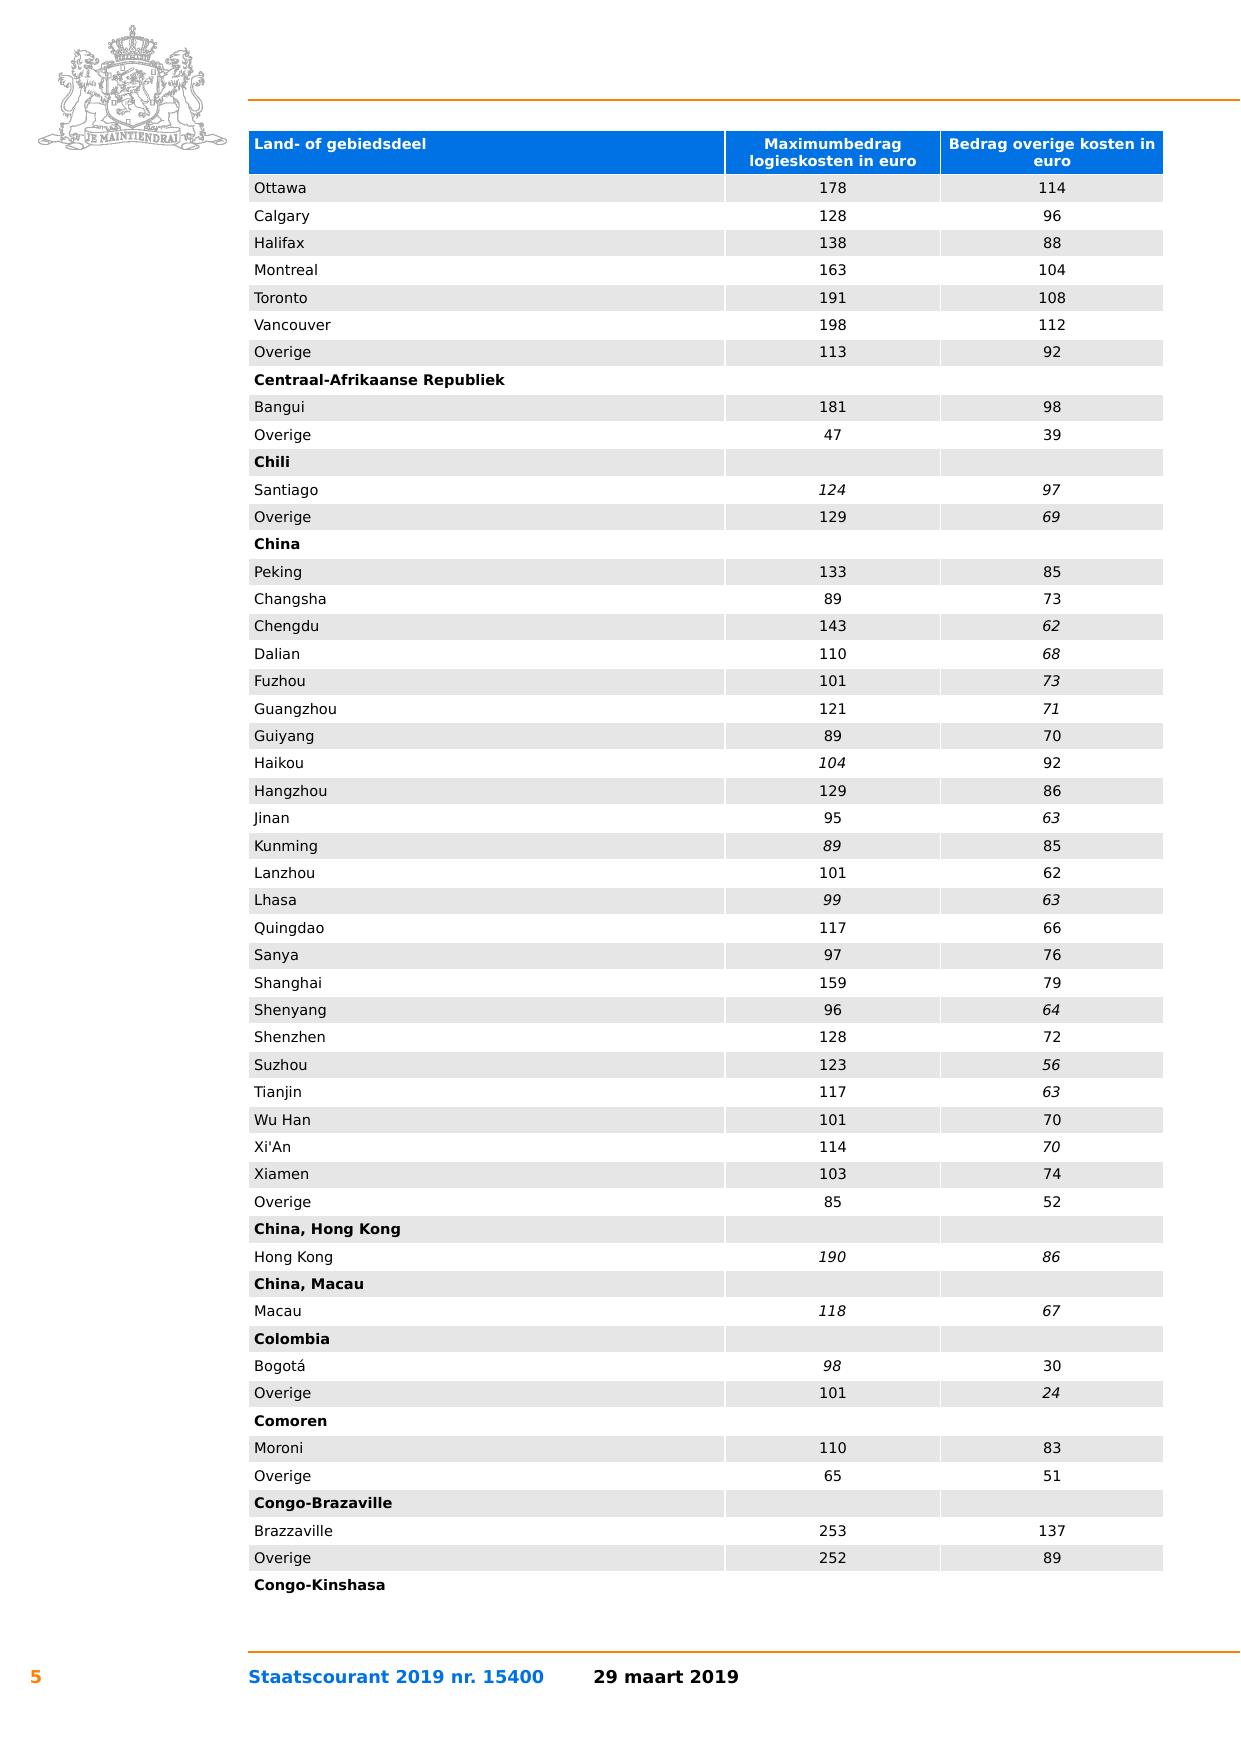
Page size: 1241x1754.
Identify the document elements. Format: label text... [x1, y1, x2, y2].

table_cell 97 [726, 943, 940, 969]
table_cell 163 [726, 258, 940, 284]
table_cell [726, 1490, 940, 1517]
table_cell Bangui [249, 395, 724, 421]
table_cell 85 [941, 833, 1163, 859]
table_header Land- of gebiedsdeel [249, 131, 724, 174]
table_header Maximumbedrag logieskosten in euro [726, 131, 940, 174]
table_cell Shenzhen [249, 1025, 724, 1051]
table_cell 101 [726, 669, 940, 695]
table_cell 138 [726, 230, 940, 256]
table_cell 88 [941, 230, 1163, 256]
table_cell Chili [249, 449, 724, 476]
table_cell 128 [726, 1025, 940, 1051]
table_cell 108 [941, 285, 1163, 311]
table_cell 63 [941, 888, 1163, 914]
table_cell China, Hong Kong [249, 1216, 724, 1243]
table_cell 70 [941, 723, 1163, 749]
table_cell 85 [941, 559, 1163, 585]
table_cell Macau [249, 1299, 724, 1325]
table_cell 51 [941, 1463, 1163, 1489]
table_cell Hong Kong [249, 1244, 724, 1270]
table_cell Tianjin [249, 1079, 724, 1106]
table_cell 79 [941, 970, 1163, 996]
table_cell China, Macau [249, 1271, 724, 1297]
table_cell Guangzhou [249, 696, 724, 722]
table_cell Overige [249, 504, 724, 530]
table_cell [726, 1216, 940, 1243]
table_cell 76 [941, 943, 1163, 969]
table_cell 39 [941, 422, 1163, 448]
table_cell 104 [941, 258, 1163, 284]
table_cell 114 [726, 1134, 940, 1161]
table_cell 89 [726, 586, 940, 613]
table_cell 98 [726, 1353, 940, 1380]
table_cell Ottawa [249, 175, 724, 202]
table_cell 103 [726, 1162, 940, 1188]
table_cell 112 [941, 312, 1163, 339]
table_cell Shanghai [249, 970, 724, 996]
table_cell 52 [941, 1189, 1163, 1215]
table_cell 101 [726, 1381, 940, 1407]
table_cell 70 [941, 1107, 1163, 1133]
table_cell 86 [941, 778, 1163, 804]
table_cell [941, 1271, 1163, 1297]
table_cell 129 [726, 778, 940, 804]
table_cell 63 [941, 805, 1163, 832]
table_cell [726, 367, 940, 393]
table_cell Wu Han [249, 1107, 724, 1133]
table_cell 74 [941, 1162, 1163, 1188]
table_cell 70 [941, 1134, 1163, 1161]
table_cell 198 [726, 312, 940, 339]
table_cell Haikou [249, 751, 724, 777]
table_cell 253 [726, 1518, 940, 1544]
table_cell 83 [941, 1436, 1163, 1462]
table_cell Overige [249, 1463, 724, 1489]
table_cell 73 [941, 586, 1163, 613]
table_cell Shenyang [249, 997, 724, 1023]
table_cell Lhasa [249, 888, 724, 914]
table_cell 110 [726, 641, 940, 667]
table_cell 178 [726, 175, 940, 202]
table_cell Vancouver [249, 312, 724, 339]
table_cell Sanya [249, 943, 724, 969]
table_cell 101 [726, 1107, 940, 1133]
table_cell 110 [726, 1436, 940, 1462]
table_cell 96 [941, 203, 1163, 229]
table_cell Santiago [249, 477, 724, 503]
table_cell Toronto [249, 285, 724, 311]
table_cell 191 [726, 285, 940, 311]
table_cell 97 [941, 477, 1163, 503]
table_cell 47 [726, 422, 940, 448]
table_cell 101 [726, 860, 940, 887]
table_cell Montreal [249, 258, 724, 284]
table_cell [726, 531, 940, 558]
table_cell Moroni [249, 1436, 724, 1462]
table_cell Dalian [249, 641, 724, 667]
table_cell 137 [941, 1518, 1163, 1544]
table_cell Congo-Brazaville [249, 1490, 724, 1517]
table_cell [726, 1271, 940, 1297]
table_cell 113 [726, 340, 940, 366]
table_cell [941, 1573, 1163, 1599]
table_cell 121 [726, 696, 940, 722]
picture [38, 25, 227, 150]
table_cell 56 [941, 1052, 1163, 1078]
table_cell 117 [726, 915, 940, 941]
table_cell Guiyang [249, 723, 724, 749]
table_cell Congo-Kinshasa [249, 1573, 724, 1599]
table_cell 63 [941, 1079, 1163, 1106]
table_cell Jinan [249, 805, 724, 832]
table_cell [941, 1490, 1163, 1517]
table_cell Colombia [249, 1326, 724, 1352]
table_cell 128 [726, 203, 940, 229]
table_cell [941, 449, 1163, 476]
table_cell [941, 1408, 1163, 1434]
table_cell 133 [726, 559, 940, 585]
table_cell Brazzaville [249, 1518, 724, 1544]
table_cell 62 [941, 860, 1163, 887]
table_cell Overige [249, 422, 724, 448]
table_cell Halifax [249, 230, 724, 256]
table_cell Peking [249, 559, 724, 585]
table_cell Quingdao [249, 915, 724, 941]
table_cell 117 [726, 1079, 940, 1106]
table_cell 89 [726, 723, 940, 749]
table_cell Overige [249, 1545, 724, 1571]
table_header Bedrag overige kosten in euro [941, 131, 1163, 174]
table_cell Fuzhou [249, 669, 724, 695]
table_cell [941, 531, 1163, 558]
table_cell 104 [726, 751, 940, 777]
table_cell Changsha [249, 586, 724, 613]
table_cell 73 [941, 669, 1163, 695]
table_cell 89 [941, 1545, 1163, 1571]
table_cell 67 [941, 1299, 1163, 1325]
table_cell [726, 1408, 940, 1434]
table_cell 72 [941, 1025, 1163, 1051]
table_cell 62 [941, 614, 1163, 640]
table_cell 181 [726, 395, 940, 421]
table_cell [941, 1326, 1163, 1352]
table_cell 143 [726, 614, 940, 640]
table_cell 123 [726, 1052, 940, 1078]
table_cell 85 [726, 1189, 940, 1215]
table_cell 252 [726, 1545, 940, 1571]
table_cell Overige [249, 340, 724, 366]
table_cell 89 [726, 833, 940, 859]
table_cell Overige [249, 1189, 724, 1215]
table_cell 95 [726, 805, 940, 832]
table_cell [726, 1573, 940, 1599]
table_cell 66 [941, 915, 1163, 941]
table_cell 69 [941, 504, 1163, 530]
table_cell 65 [726, 1463, 940, 1489]
table_cell Chengdu [249, 614, 724, 640]
table_cell Calgary [249, 203, 724, 229]
table_cell Centraal-Afrikaanse Republiek [249, 367, 724, 393]
table_cell 64 [941, 997, 1163, 1023]
table_cell 99 [726, 888, 940, 914]
table_cell 98 [941, 395, 1163, 421]
table_cell 92 [941, 340, 1163, 366]
table_cell 68 [941, 641, 1163, 667]
table_cell 30 [941, 1353, 1163, 1380]
table_cell 71 [941, 696, 1163, 722]
table_cell [726, 1326, 940, 1352]
table_cell [941, 1216, 1163, 1243]
table_cell China [249, 531, 724, 558]
table_cell 96 [726, 997, 940, 1023]
table_cell 118 [726, 1299, 940, 1325]
table_cell 24 [941, 1381, 1163, 1407]
table_cell Xiamen [249, 1162, 724, 1188]
table_cell [941, 367, 1163, 393]
table_cell Comoren [249, 1408, 724, 1434]
table_cell Suzhou [249, 1052, 724, 1078]
table_cell Bogotá [249, 1353, 724, 1380]
table_cell 190 [726, 1244, 940, 1270]
table_cell 129 [726, 504, 940, 530]
table_cell Overige [249, 1381, 724, 1407]
table_cell Hangzhou [249, 778, 724, 804]
table_cell 92 [941, 751, 1163, 777]
table_cell Kunming [249, 833, 724, 859]
table_cell 124 [726, 477, 940, 503]
table_cell 159 [726, 970, 940, 996]
table_cell Lanzhou [249, 860, 724, 887]
table_cell Xi'An [249, 1134, 724, 1161]
table_cell 114 [941, 175, 1163, 202]
table_cell [726, 449, 940, 476]
table_cell 86 [941, 1244, 1163, 1270]
